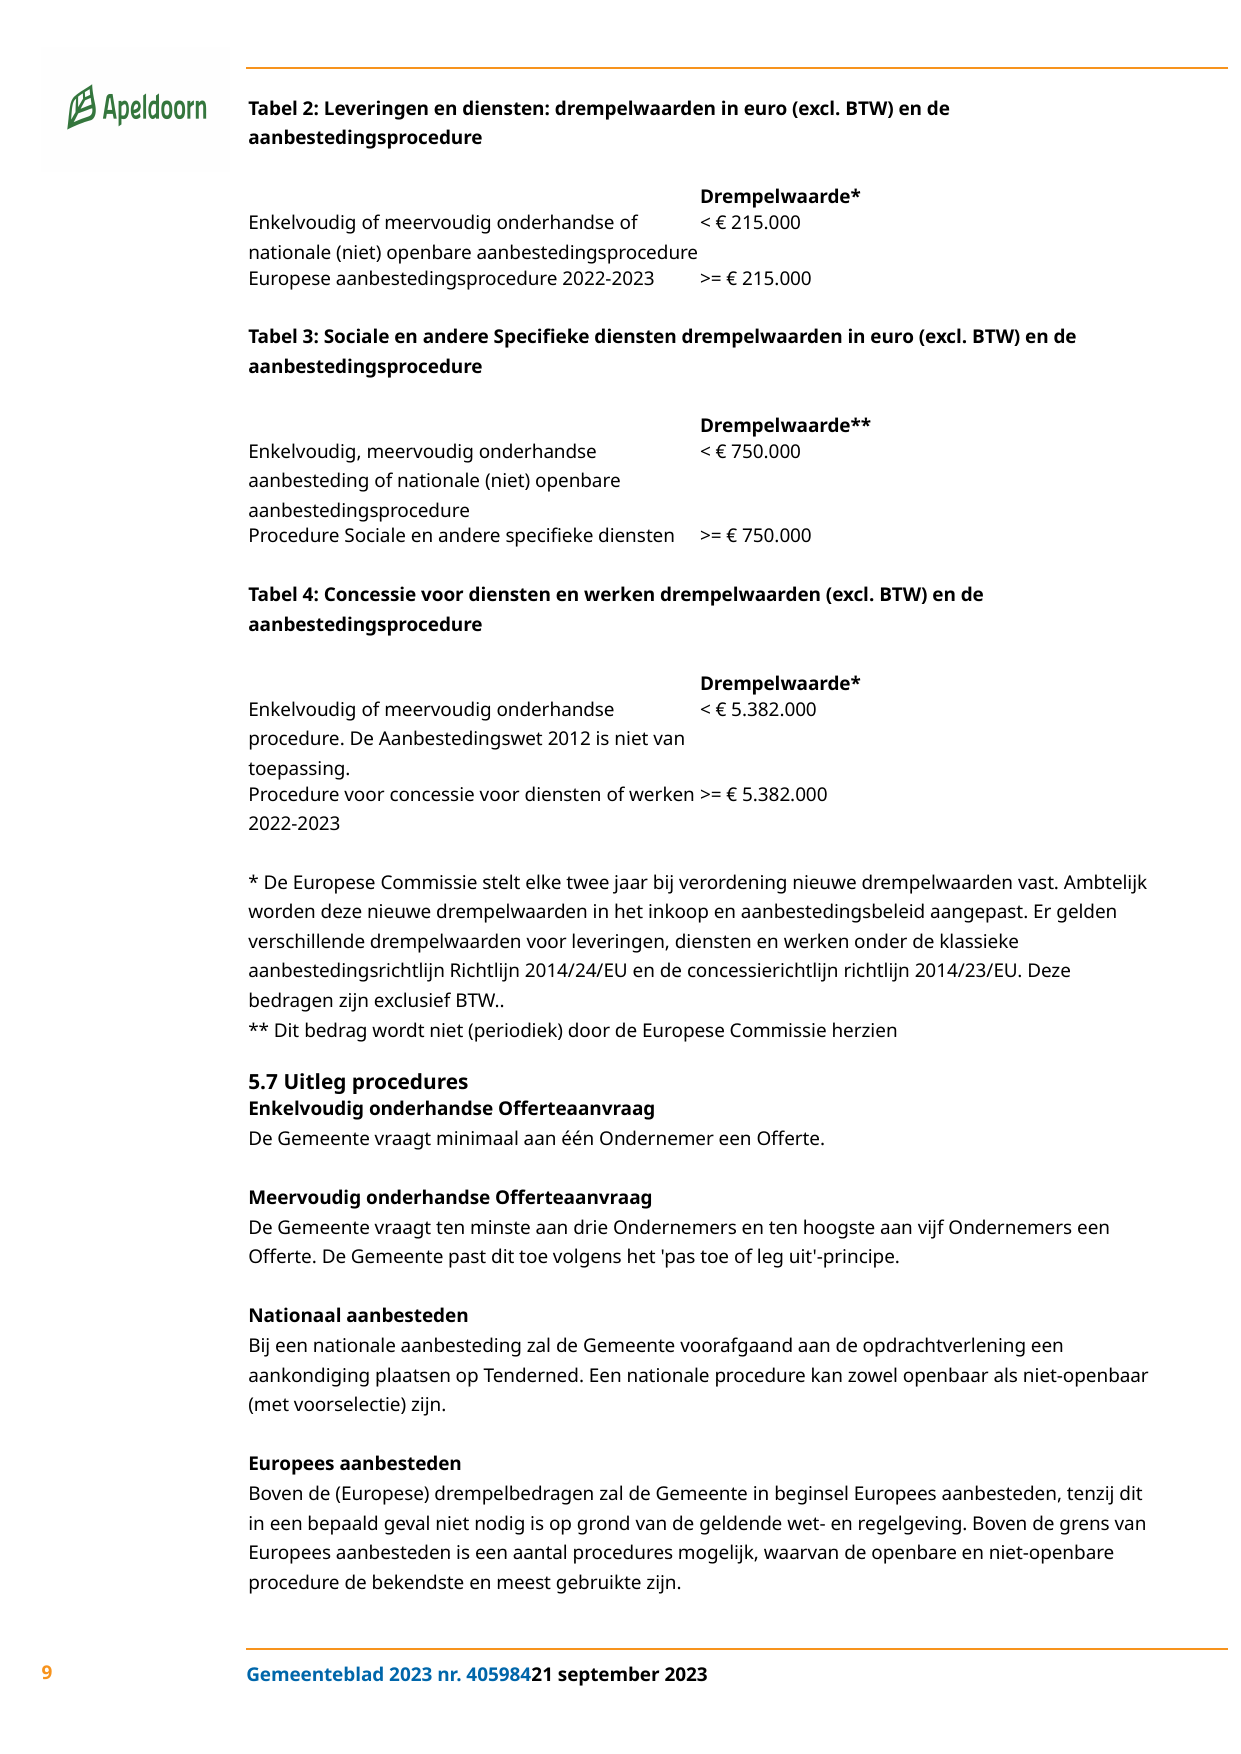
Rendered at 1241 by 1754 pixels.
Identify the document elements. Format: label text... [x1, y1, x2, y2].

table_cell Procedure Sociale en andere specifieke diensten [248, 523, 700, 548]
table_header [248, 184, 700, 209]
text Meervoudig onderhandse Offerteaanvraag [248, 1184, 1152, 1210]
table_cell < € 750.000 [700, 438, 1152, 523]
table_header [248, 670, 700, 696]
text Tabel 2: Leveringen en diensten: drempelwaarden in euro (excl. BTW) en de aanbestedingsprocedure [248, 95, 1152, 150]
table_cell >= € 750.000 [700, 523, 1152, 548]
picture [41, 47, 231, 172]
table_cell >= € 215.000 [700, 265, 1152, 290]
text Nationaal aanbesteden [248, 1303, 1152, 1328]
text Tabel 4: Concessie voor diensten en werken drempelwaarden (excl. BTW) en de aanbestedingsprocedure [248, 581, 1152, 637]
table_header Drempelwaarde* [700, 184, 1152, 209]
table_header [248, 412, 700, 438]
table_cell Enkelvoudig of meervoudig onderhandse of nationale (niet) openbare aanbestedingsprocedure [248, 209, 700, 265]
text Tabel 3: Sociale en andere Specifieke diensten drempelwaarden in euro (excl. BTW) en de aanbestedingsprocedure [248, 323, 1152, 378]
text Bij een nationale aanbesteding zal de Gemeente voorafgaand aan de opdrachtverlening een aankondiging plaatsen op Tenderned. Een nationale procedure kan zowel openbaar als niet-openbaar (met voorselectie) zijn. [248, 1332, 1152, 1417]
table_cell Enkelvoudig, meervoudig onderhandse aanbesteding of nationale (niet) openbare aanbestedingsprocedure [248, 438, 700, 523]
text * De Europese Commissie stelt elke twee jaar bij verordening nieuwe drempelwaarden vast. Ambtelijk worden deze nieuwe drempelwaarden in het inkoop en aanbestedingsbeleid aangepast. Er gelden verschillende drempelwaarden voor leveringen, diensten en werken onder de klassieke aanbestedingsrichtlijn Richtlijn 2014/24/EU en de concessierichtlijn richtlijn 2014/23/EU. Deze bedragen zijn exclusief BTW.. [248, 869, 1152, 1013]
text De Gemeente vraagt ten minste aan drie Ondernemers en ten hoogste aan vijf Ondernemers een Offerte. De Gemeente past dit toe volgens het 'pas toe of leg uit'-principe. [248, 1214, 1152, 1269]
text 5.7 Uitleg procedures [248, 1067, 1152, 1096]
table_cell Enkelvoudig of meervoudig onderhandse procedure. De Aanbestedingswet 2012 is niet van toepassing. [248, 696, 700, 781]
text Europees aanbesteden [248, 1451, 1152, 1476]
table_cell < € 5.382.000 [700, 696, 1152, 781]
table_header Drempelwaarde* [700, 670, 1152, 696]
table_cell Europese aanbestedingsprocedure 2022-2023 [248, 265, 700, 290]
table_cell < € 215.000 [700, 209, 1152, 265]
text Boven de (Europese) drempelbedragen zal de Gemeente in beginsel Europees aanbesteden, tenzij dit in een bepaald geval niet nodig is op grond van de geldende wet- en regelgeving. Boven de grens van Europees aanbesteden is een aantal procedures mogelijk, waarvan de openbare en niet-openbare procedure de bekendste en meest gebruikte zijn. [248, 1480, 1152, 1595]
text De Gemeente vraagt minimaal aan één Ondernemer een Offerte. [248, 1125, 1152, 1151]
table_header Drempelwaarde** [700, 412, 1152, 438]
text Enkelvoudig onderhandse Offerteaanvraag [248, 1096, 1152, 1121]
table_cell >= € 5.382.000 [700, 781, 1152, 836]
table_cell Procedure voor concessie voor diensten of werken 2022-2023 [248, 781, 700, 836]
text ** Dit bedrag wordt niet (periodiek) door de Europese Commissie herzien [248, 1017, 1152, 1042]
